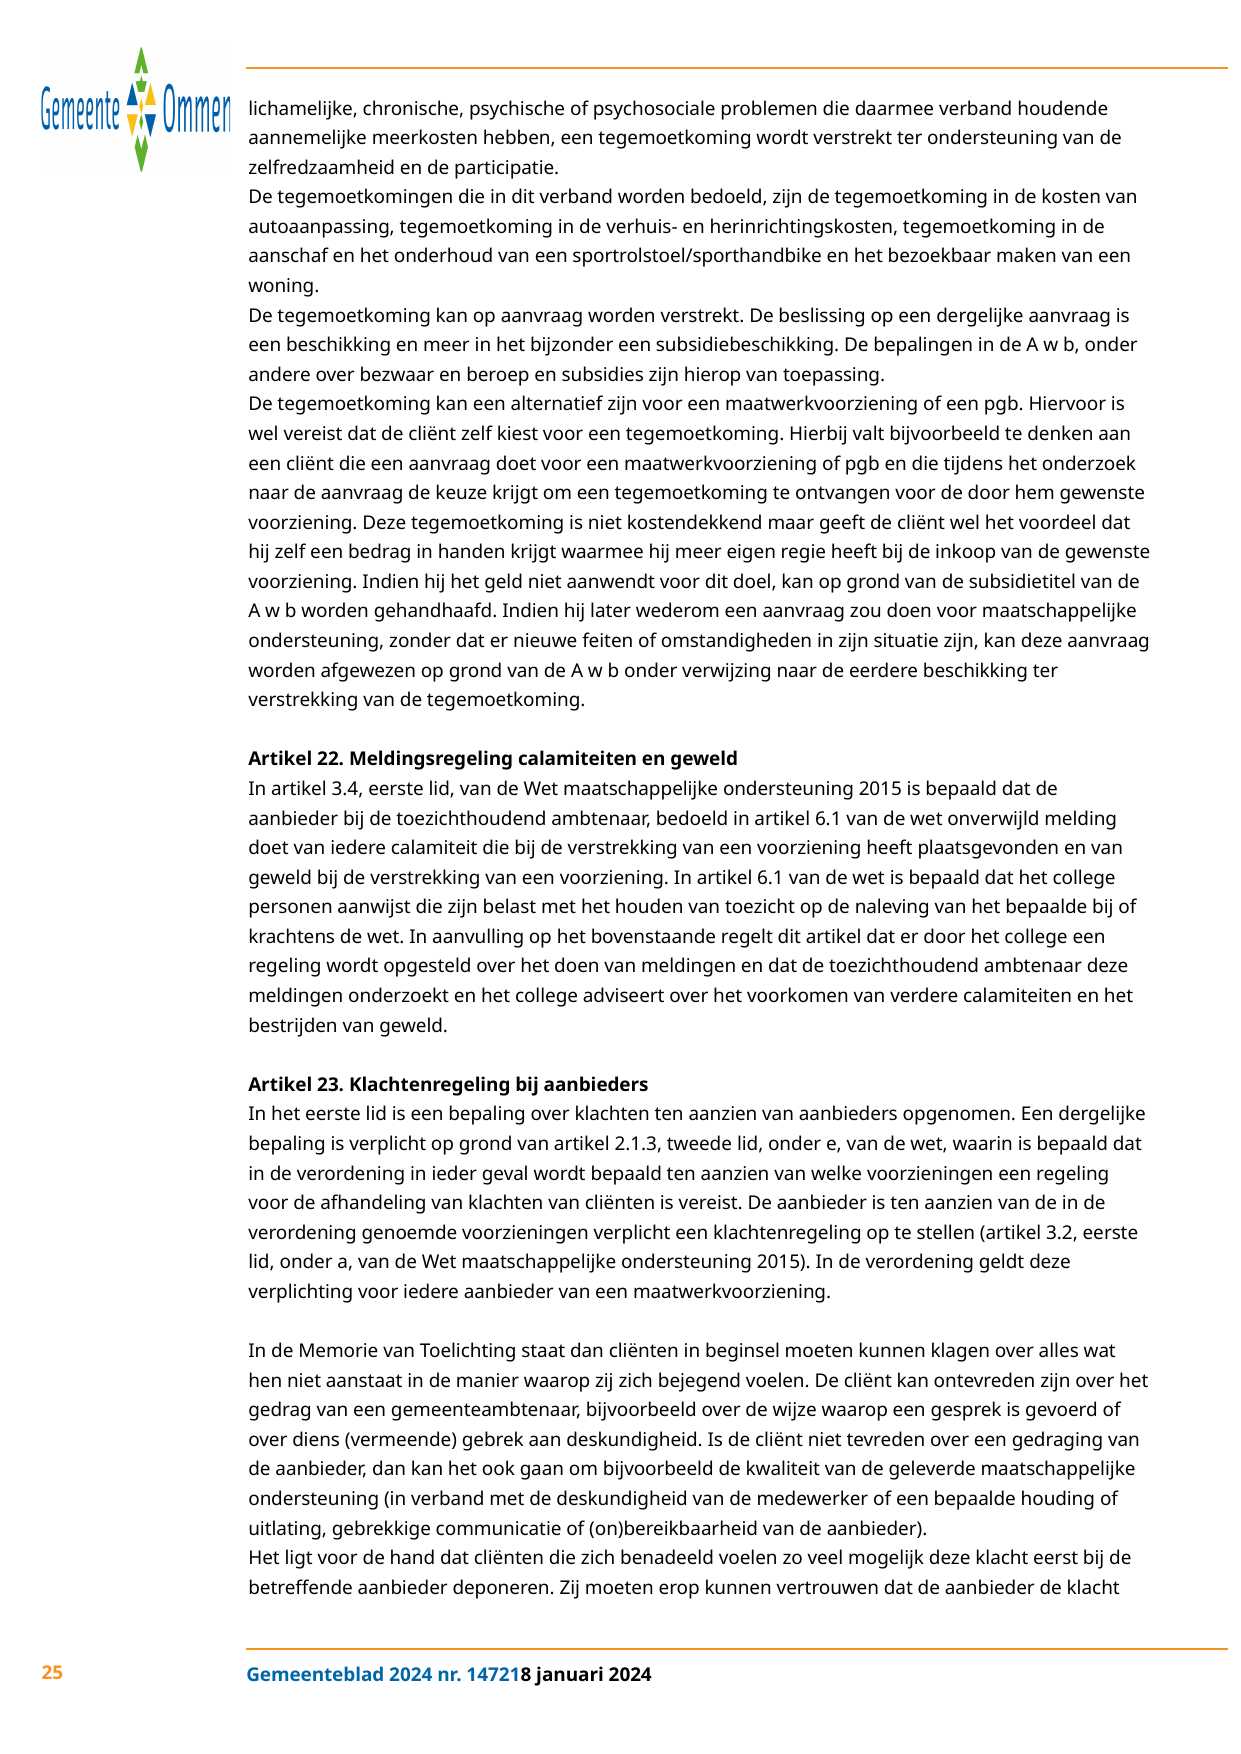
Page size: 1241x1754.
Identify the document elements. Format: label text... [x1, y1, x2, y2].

text In de Memorie van Toelichting staat dan cliënten in beginsel moeten kunnen klagen over alles wat hen niet aanstaat in de manier waarop zij zich bejegend voelen. De cliënt kan ontevreden zijn over het gedrag van een gemeenteambtenaar, bijvoorbeeld over de wijze waarop een gesprek is gevoerd of over diens (vermeende) gebrek aan deskundigheid. Is de cliënt niet tevreden over een gedraging van de aanbieder, dan kan het ook gaan om bijvoorbeeld de kwaliteit van de geleverde maatschappelijke ondersteuning (in verband met de deskundigheid van de medewerker of een bepaalde houding of uitlating, gebrekkige communicatie of (on)bereikbaarheid van de aanbieder). [248, 1337, 1152, 1541]
text De tegemoetkoming kan op aanvraag worden verstrekt. De beslissing op een dergelijke aanvraag is een beschikking en meer in het bijzonder een subsidiebeschikking. De bepalingen in de A w b, onder andere over bezwaar en beroep en subsidies zijn hierop van toepassing. [248, 302, 1152, 387]
picture [41, 47, 231, 172]
text Artikel 22. Meldingsregeling calamiteiten en geweld [248, 746, 1152, 771]
text De tegemoetkoming kan een alternatief zijn voor een maatwerkvoorziening of een pgb. Hiervoor is wel vereist dat de cliënt zelf kiest voor een tegemoetkoming. Hierbij valt bijvoorbeeld te denken aan een cliënt die een aanvraag doet voor een maatwerkvoorziening of pgb en die tijdens het onderzoek naar de aanvraag de keuze krijgt om een tegemoetkoming te ontvangen voor de door hem gewenste voorziening. Deze tegemoetkoming is niet kostendekkend maar geeft de cliënt wel het voordeel dat hij zelf een bedrag in handen krijgt waarmee hij meer eigen regie heeft bij de inkoop van de gewenste voorziening. Indien hij het geld niet aanwendt voor dit doel, kan op grond van de subsidietitel van de A w b worden gehandhaafd. Indien hij later wederom een aanvraag zou doen voor maatschappelijke ondersteuning, zonder dat er nieuwe feiten of omstandigheden in zijn situatie zijn, kan deze aanvraag worden afgewezen op grond van de A w b onder verwijzing naar de eerdere beschikking ter verstrekking van de tegemoetkoming. [248, 391, 1152, 712]
text In het eerste lid is een bepaling over klachten ten aanzien van aanbieders opgenomen. Een dergelijke bepaling is verplicht op grond van artikel 2.1.3, tweede lid, onder e, van de wet, waarin is bepaald dat in de verordening in ieder geval wordt bepaald ten aanzien van welke voorzieningen een regeling voor de afhandeling van klachten van cliënten is vereist. De aanbieder is ten aanzien van de in de verordening genoemde voorzieningen verplicht een klachtenregeling op te stellen (artikel 3.2, eerste lid, onder a, van de Wet maatschappelijke ondersteuning 2015). In de verordening geldt deze verplichting voor iedere aanbieder van een maatwerkvoorziening. [248, 1101, 1152, 1304]
text lichamelijke, chronische, psychische of psychosociale problemen die daarmee verband houdende aannemelijke meerkosten hebben, een tegemoetkoming wordt verstrekt ter ondersteuning van de zelfredzaamheid en de participatie. [248, 95, 1152, 180]
text In artikel 3.4, eerste lid, van de Wet maatschappelijke ondersteuning 2015 is bepaald dat de aanbieder bij de toezichthoudend ambtenaar, bedoeld in artikel 6.1 van de wet onverwijld melding doet van iedere calamiteit die bij de verstrekking van een voorziening heeft plaatsgevonden en van geweld bij de verstrekking van een voorziening. In artikel 6.1 van de wet is bepaald dat het college personen aanwijst die zijn belast met het houden van toezicht op de naleving van het bepaalde bij of krachtens de wet. In aanvulling op het bovenstaande regelt dit artikel dat er door het college een regeling wordt opgesteld over het doen van meldingen en dat de toezichthoudend ambtenaar deze meldingen onderzoekt en het college adviseert over het voorkomen van verdere calamiteiten en het bestrijden van geweld. [248, 775, 1152, 1038]
text Artikel 23. Klachtenregeling bij aanbieders [248, 1071, 1152, 1097]
text Het ligt voor de hand dat cliënten die zich benadeeld voelen zo veel mogelijk deze klacht eerst bij de betreffende aanbieder deponeren. Zij moeten erop kunnen vertrouwen dat de aanbieder de klacht [248, 1544, 1152, 1600]
text De tegemoetkomingen die in dit verband worden bedoeld, zijn de tegemoetkoming in de kosten van autoaanpassing, tegemoetkoming in de verhuis- en herinrichtingskosten, tegemoetkoming in de aanschaf en het onderhoud van een sportrolstoel/sporthandbike en het bezoekbaar maken van een woning. [248, 183, 1152, 298]
